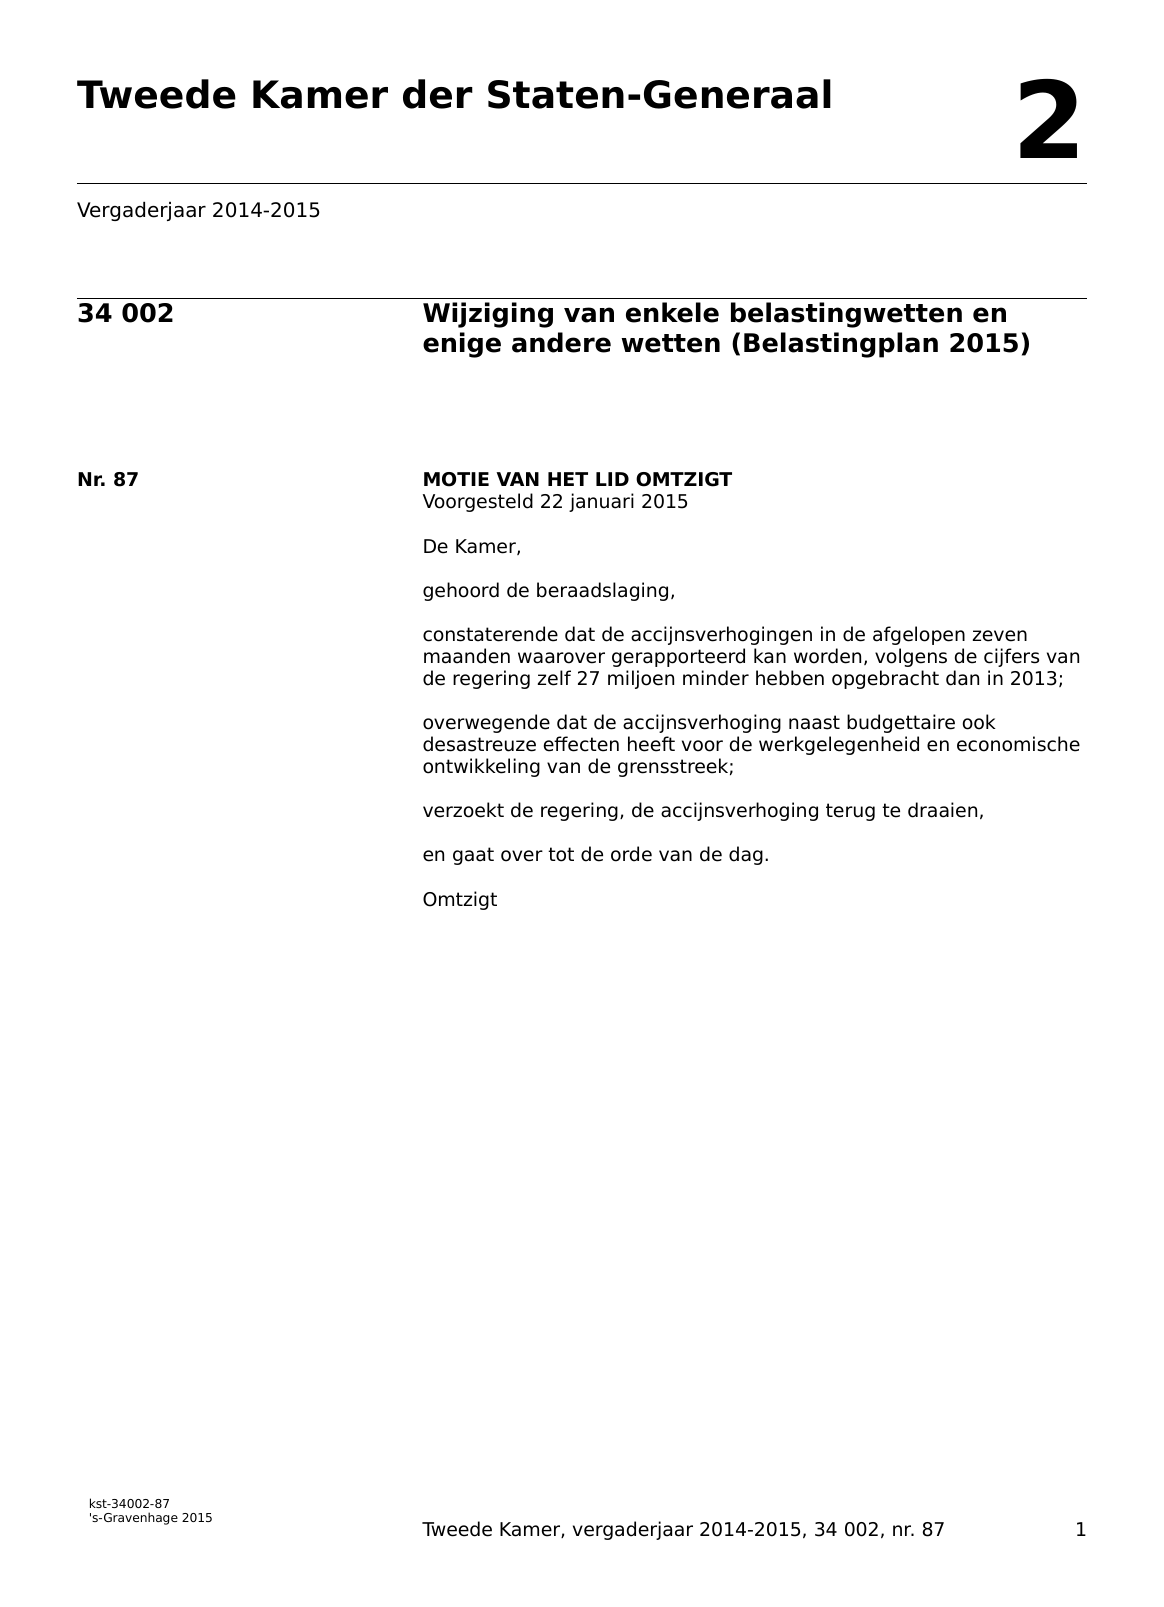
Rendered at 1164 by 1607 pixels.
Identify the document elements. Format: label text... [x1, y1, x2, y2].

text Omtzigt [422, 888, 1087, 910]
subtitle 34 002 Wijziging van enkele belastingwetten en enige andere wetten (Belastingplan 2015) [77, 299, 1087, 358]
text kst-34002-87 [88, 1497, 323, 1511]
text verzoekt de regering, de accijnsverhoging terug te draaien, [422, 800, 1087, 822]
text gehoord de beraadslaging, [422, 580, 1087, 602]
text en gaat over tot de orde van de dag. [422, 844, 1087, 866]
text constaterende dat de accijnsverhogingen in de afgelopen zeven maanden waarover gerapporteerd kan worden, volgens de cijfers van de regering zelf 27 miljoen minder hebben opgebracht dan in 2013; [422, 624, 1087, 690]
text Voorgesteld 22 januari 2015 [422, 491, 1087, 513]
table_header Tweede Kamer der Staten-Generaal [77, 59, 886, 183]
text 's-Gravenhage 2015 [88, 1511, 323, 1525]
subtitle Nr. 87 MOTIE VAN HET LID OMTZIGT [77, 469, 1087, 491]
text overwegende dat de accijnsverhoging naast budgettaire ook desastreuze effecten heeft voor de werkgelegenheid en economische ontwikkeling van de grensstreek; [422, 712, 1087, 778]
table_cell Vergaderjaar 2014-2015 [77, 184, 1087, 298]
table_header 2 [886, 59, 1087, 183]
text De Kamer, [422, 536, 1087, 557]
